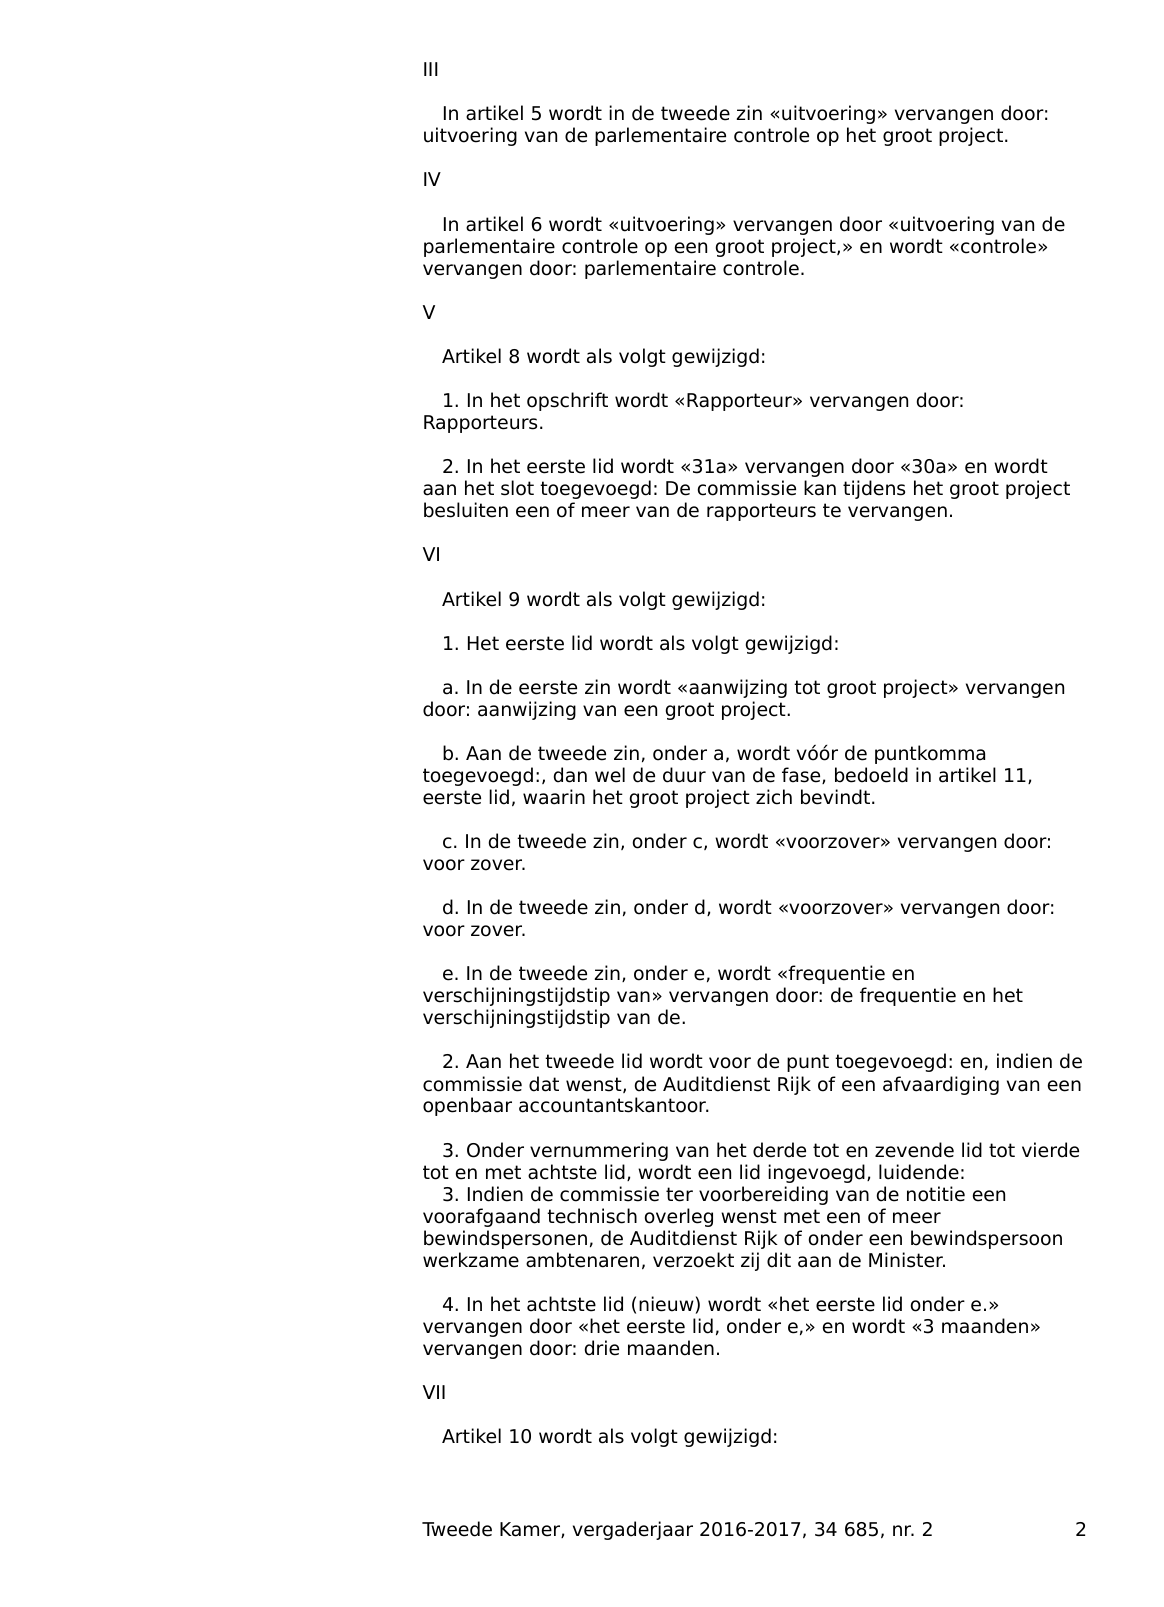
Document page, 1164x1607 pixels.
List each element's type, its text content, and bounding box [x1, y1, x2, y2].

text 2. In het eerste lid wordt «31a» vervangen door «30a» en wordt aan het slot toegevoegd: De commissie kan tijdens het groot project besluiten een of meer van de rapporteurs te vervangen. [422, 456, 1087, 522]
subtitle V [422, 302, 1087, 324]
text 3. Onder vernummering van het derde tot en zevende lid tot vierde tot en met achtste lid, wordt een lid ingevoegd, luidende: [422, 1139, 1087, 1183]
text Artikel 10 wordt als volgt gewijzigd: [422, 1426, 1087, 1448]
text 1. In het opschrift wordt «Rapporteur» vervangen door: Rapporteurs. [422, 390, 1087, 434]
text c. In de tweede zin, onder c, wordt «voorzover» vervangen door: voor zover. [422, 831, 1087, 875]
subtitle VII [422, 1382, 1087, 1404]
text d. In de tweede zin, onder d, wordt «voorzover» vervangen door: voor zover. [422, 897, 1087, 941]
subtitle VI [422, 544, 1087, 566]
text e. In de tweede zin, onder e, wordt «frequentie en verschijningstijdstip van» vervangen door: de frequentie en het verschijningstijdstip van de. [422, 963, 1087, 1029]
text In artikel 5 wordt in de tweede zin «uitvoering» vervangen door: uitvoering van de parlementaire controle op het groot project. [422, 103, 1087, 147]
subtitle III [422, 59, 1087, 81]
text 4. In het achtste lid (nieuw) wordt «het eerste lid onder e.» vervangen door «het eerste lid, onder e,» en wordt «3 maanden» vervangen door: drie maanden. [422, 1294, 1087, 1359]
text b. Aan de tweede zin, onder a, wordt vóór de puntkomma toegevoegd:, dan wel de duur van de fase, bedoeld in artikel 11, eerste lid, waarin het groot project zich bevindt. [422, 743, 1087, 809]
text In artikel 6 wordt «uitvoering» vervangen door «uitvoering van de parlementaire controle op een groot project,» en wordt «controle» vervangen door: parlementaire controle. [422, 213, 1087, 279]
subtitle IV [422, 169, 1087, 191]
text Artikel 8 wordt als volgt gewijzigd: [422, 346, 1087, 368]
text 3. Indien de commissie ter voorbereiding van de notitie een voorafgaand technisch overleg wenst met een of meer bewindspersonen, de Auditdienst Rijk of onder een bewindspersoon werkzame ambtenaren, verzoekt zij dit aan de Minister. [422, 1183, 1087, 1271]
text 2. Aan het tweede lid wordt voor de punt toegevoegd: en, indien de commissie dat wenst, de Auditdienst Rijk of een afvaardiging van een openbaar accountantskantoor. [422, 1051, 1087, 1117]
text 1. Het eerste lid wordt als volgt gewijzigd: [422, 633, 1087, 654]
text a. In de eerste zin wordt «aanwijzing tot groot project» vervangen door: aanwijzing van een groot project. [422, 677, 1087, 721]
text Artikel 9 wordt als volgt gewijzigd: [422, 588, 1087, 610]
